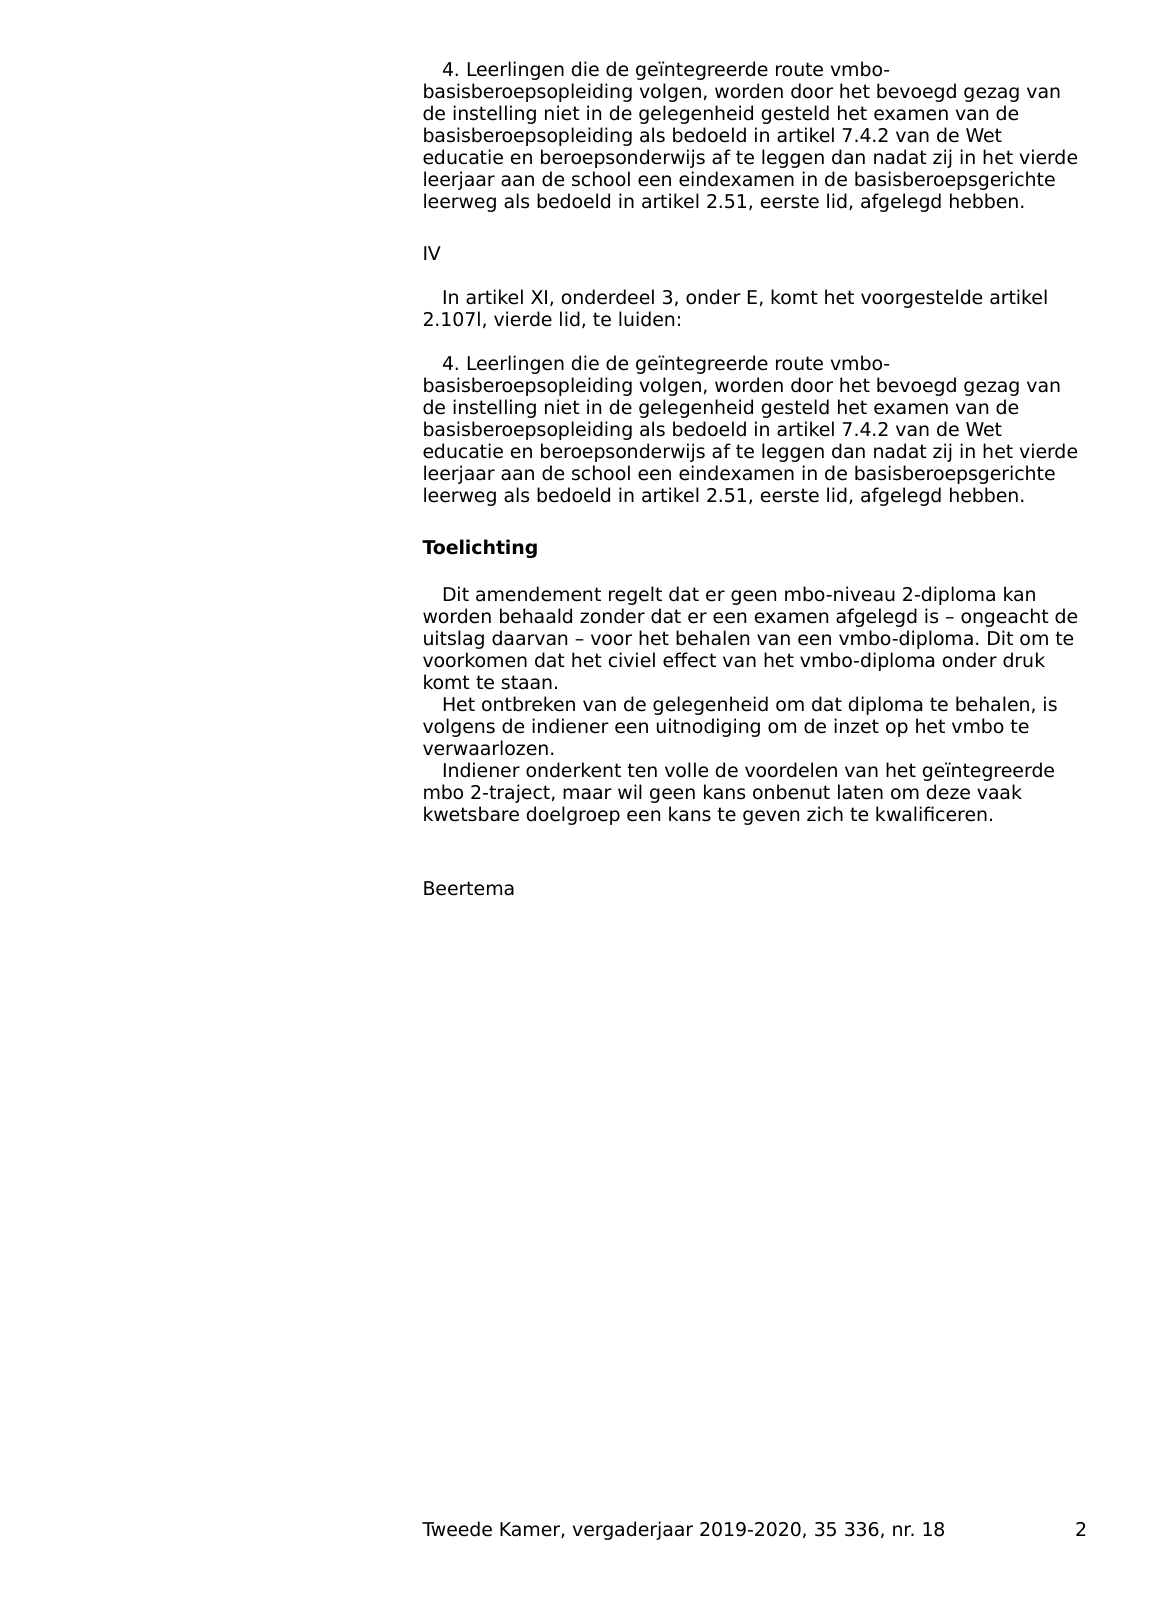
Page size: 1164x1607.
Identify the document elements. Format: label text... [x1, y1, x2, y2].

subtitle Toelichting [422, 537, 1087, 559]
text Dit amendement regelt dat er geen mbo-niveau 2-diploma kan worden behaald zonder dat er een examen afgelegd is – ongeacht de uitslag daarvan – voor het behalen van een vmbo-diploma. Dit om te voorkomen dat het civiel effect van het vmbo-diploma onder druk komt te staan. [422, 584, 1087, 694]
text 4. Leerlingen die de geïntegreerde route vmbo-basisberoepsopleiding volgen, worden door het bevoegd gezag van de instelling niet in de gelegenheid gesteld het examen van de basisberoepsopleiding als bedoeld in artikel 7.4.2 van de Wet educatie en beroepsonderwijs af te leggen dan nadat zij in het vierde leerjaar aan de school een eindexamen in de basisberoepsgerichte leerweg als bedoeld in artikel 2.51, eerste lid, afgelegd hebben. [422, 353, 1087, 507]
text Beertema [422, 856, 1087, 900]
text Indiener onderkent ten volle de voordelen van het geïntegreerde mbo 2-traject, maar wil geen kans onbenut laten om deze vaak kwetsbare doelgroep een kans te geven zich te kwalificeren. [422, 760, 1087, 826]
text In artikel XI, onderdeel 3, onder E, komt het voorgestelde artikel 2.107l, vierde lid, te luiden: [422, 287, 1087, 331]
text 4. Leerlingen die de geïntegreerde route vmbo-basisberoepsopleiding volgen, worden door het bevoegd gezag van de instelling niet in de gelegenheid gesteld het examen van de basisberoepsopleiding als bedoeld in artikel 7.4.2 van de Wet educatie en beroepsonderwijs af te leggen dan nadat zij in het vierde leerjaar aan de school een eindexamen in de basisberoepsgerichte leerweg als bedoeld in artikel 2.51, eerste lid, afgelegd hebben. [422, 59, 1087, 213]
text Het ontbreken van de gelegenheid om dat diploma te behalen, is volgens de indiener een uitnodiging om de inzet op het vmbo te verwaarlozen. [422, 694, 1087, 760]
subtitle IV [422, 243, 1087, 265]
